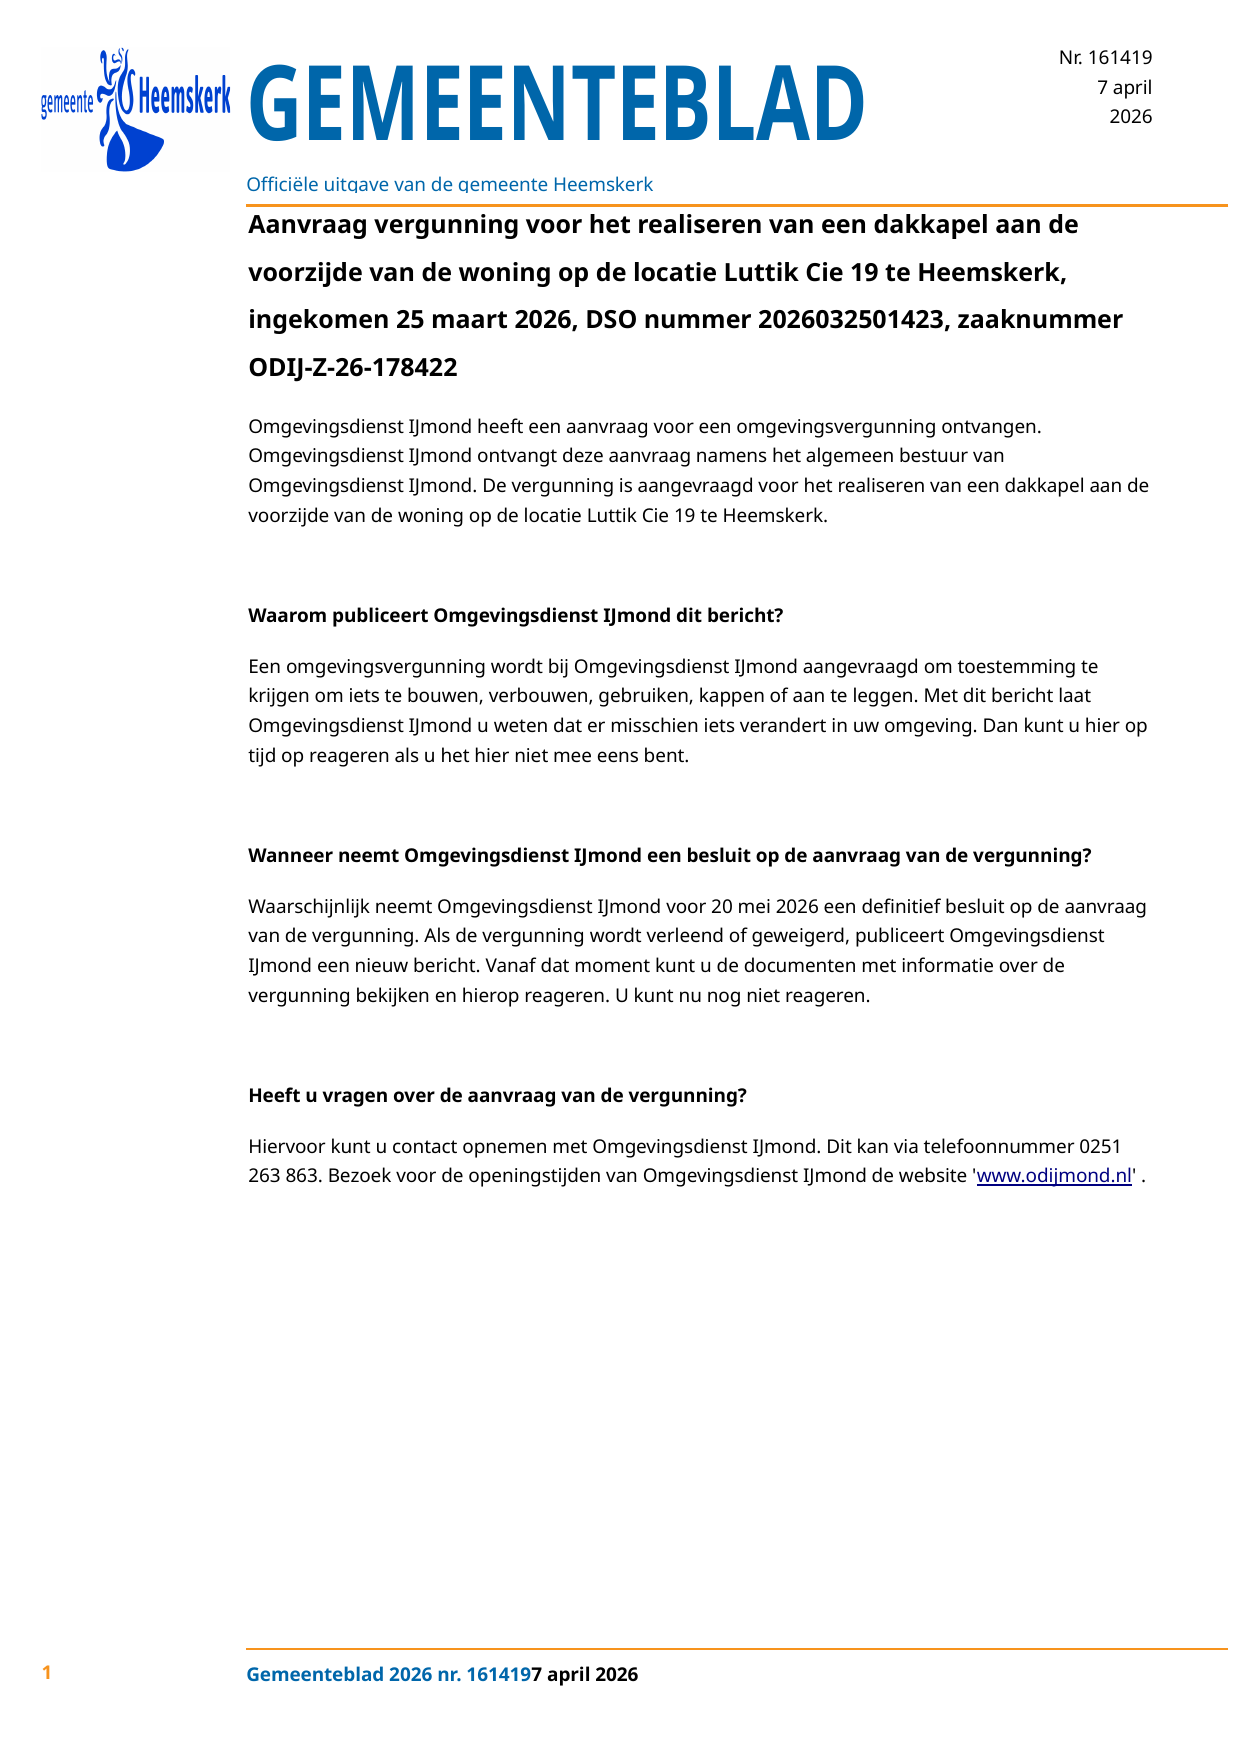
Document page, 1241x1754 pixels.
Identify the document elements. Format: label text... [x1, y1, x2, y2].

picture [41, 47, 231, 172]
text Waarschijnlijk neemt Omgevingsdienst IJmond voor 20 mei 2026 een definitief besluit op de aanvraag van de vergunning. Als de vergunning wordt verleend of geweigerd, publiceert Omgevingsdienst IJmond een nieuw bericht. Vanaf dat moment kunt u de documenten met informatie over de vergunning bekijken en hierop reageren. U kunt nu nog niet reageren. [248, 893, 1152, 1008]
text Hiervoor kunt u contact opnemen met Omgevingsdienst IJmond. Dit kan via telefoonnummer 0251 263 863. Bezoek voor de openingstijden van Omgevingsdienst IJmond de website 'www.odijmond.nl' . [248, 1133, 1152, 1188]
text Omgevingsdienst IJmond heeft een aanvraag voor een omgevingsvergunning ontvangen. Omgevingsdienst IJmond ontvangt deze aanvraag namens het algemeen bestuur van Omgevingsdienst IJmond. De vergunning is aangevraagd voor het realiseren van een dakkapel aan de voorzijde van de woning op de locatie Luttik Cie 19 te Heemskerk. [248, 413, 1152, 528]
text Heeft u vragen over de aanvraag van de vergunning? [248, 1083, 1152, 1108]
text Een omgevingsvergunning wordt bij Omgevingsdienst IJmond aangevraagd om toestemming te krijgen om iets te bouwen, verbouwen, gebruiken, kappen of aan te leggen. Met dit bericht laat Omgevingsdienst IJmond u weten dat er misschien iets verandert in uw omgeving. Dan kunt u hier op tijd op reageren als u het hier niet mee eens bent. [248, 653, 1152, 768]
text Aanvraag vergunning voor het realiseren van een dakkapel aan de voorzijde van de woning op de locatie Luttik Cie 19 te Heemskerk, ingekomen 25 maart 2026, DSO nummer 2026032501423, zaaknummer ODIJ-Z-26-178422 [248, 207, 1152, 384]
text Wanneer neemt Omgevingsdienst IJmond een besluit op de aanvraag van de vergunning? [248, 843, 1152, 868]
text Waarom publiceert Omgevingsdienst IJmond dit bericht? [248, 603, 1152, 628]
